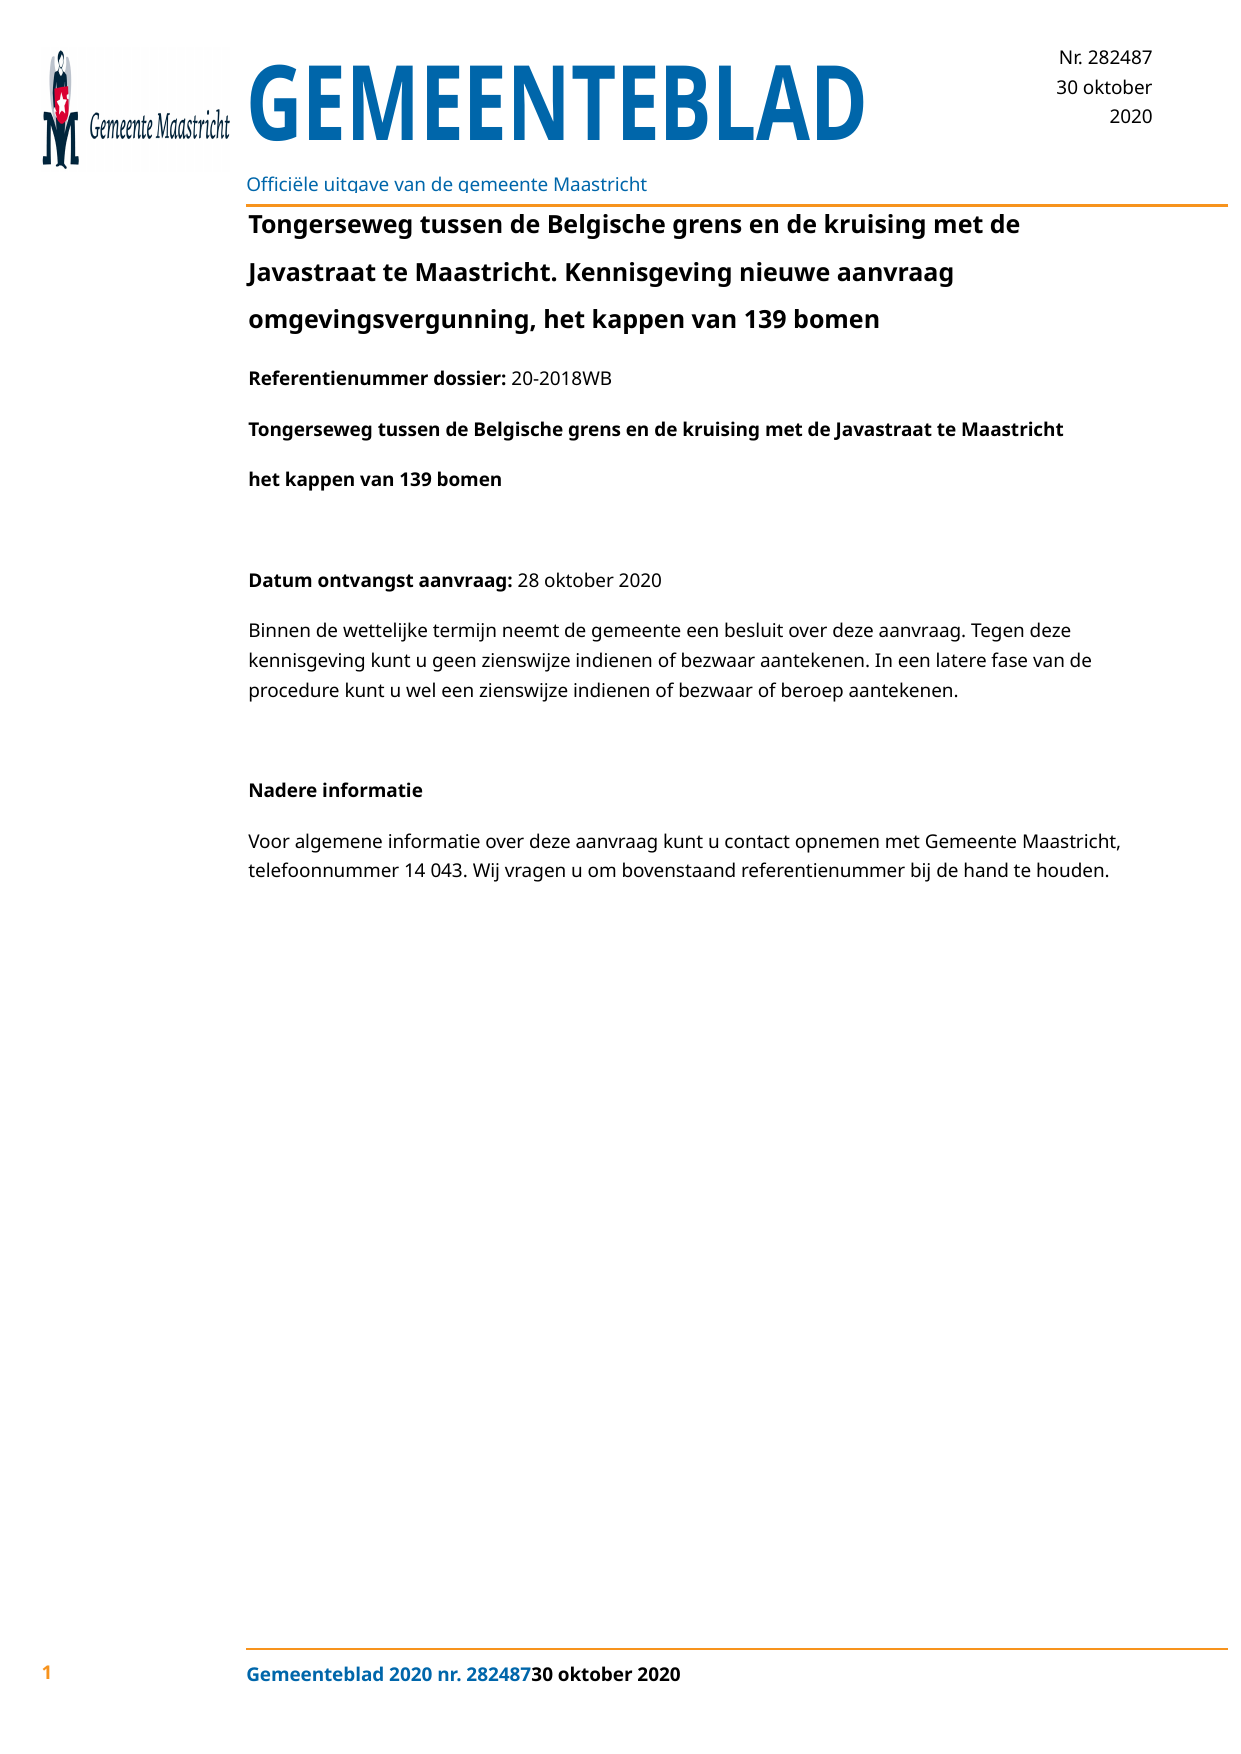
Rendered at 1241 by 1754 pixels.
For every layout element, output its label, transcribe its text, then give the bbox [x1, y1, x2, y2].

picture [41, 47, 231, 172]
text Voor algemene informatie over deze aanvraag kunt u contact opnemen met Gemeente Maastricht, telefoonnummer 14 043. Wij vragen u om bovenstaand referentienummer bij de hand te houden. [248, 828, 1152, 883]
text het kappen van 139 bomen [248, 466, 1152, 492]
text Binnen de wettelijke termijn neemt de gemeente een besluit over deze aanvraag. Tegen deze kennisgeving kunt u geen zienswijze indienen of bezwaar aantekenen. In een latere fase van de procedure kunt u wel een zienswijze indienen of bezwaar of beroep aantekenen. [248, 618, 1152, 702]
text Nadere informatie [248, 778, 1152, 803]
text Tongerseweg tussen de Belgische grens en de kruising met de Javastraat te Maastricht. Kennisgeving nieuwe aanvraag omgevingsvergunning, het kappen van 139 bomen [248, 207, 1152, 336]
text Referentienummer dossier: 20-2018WB [248, 366, 1152, 391]
text Datum ontvangst aanvraag: 28 oktober 2020 [248, 567, 1152, 593]
text Tongerseweg tussen de Belgische grens en de kruising met de Javastraat te Maastricht [248, 416, 1152, 442]
